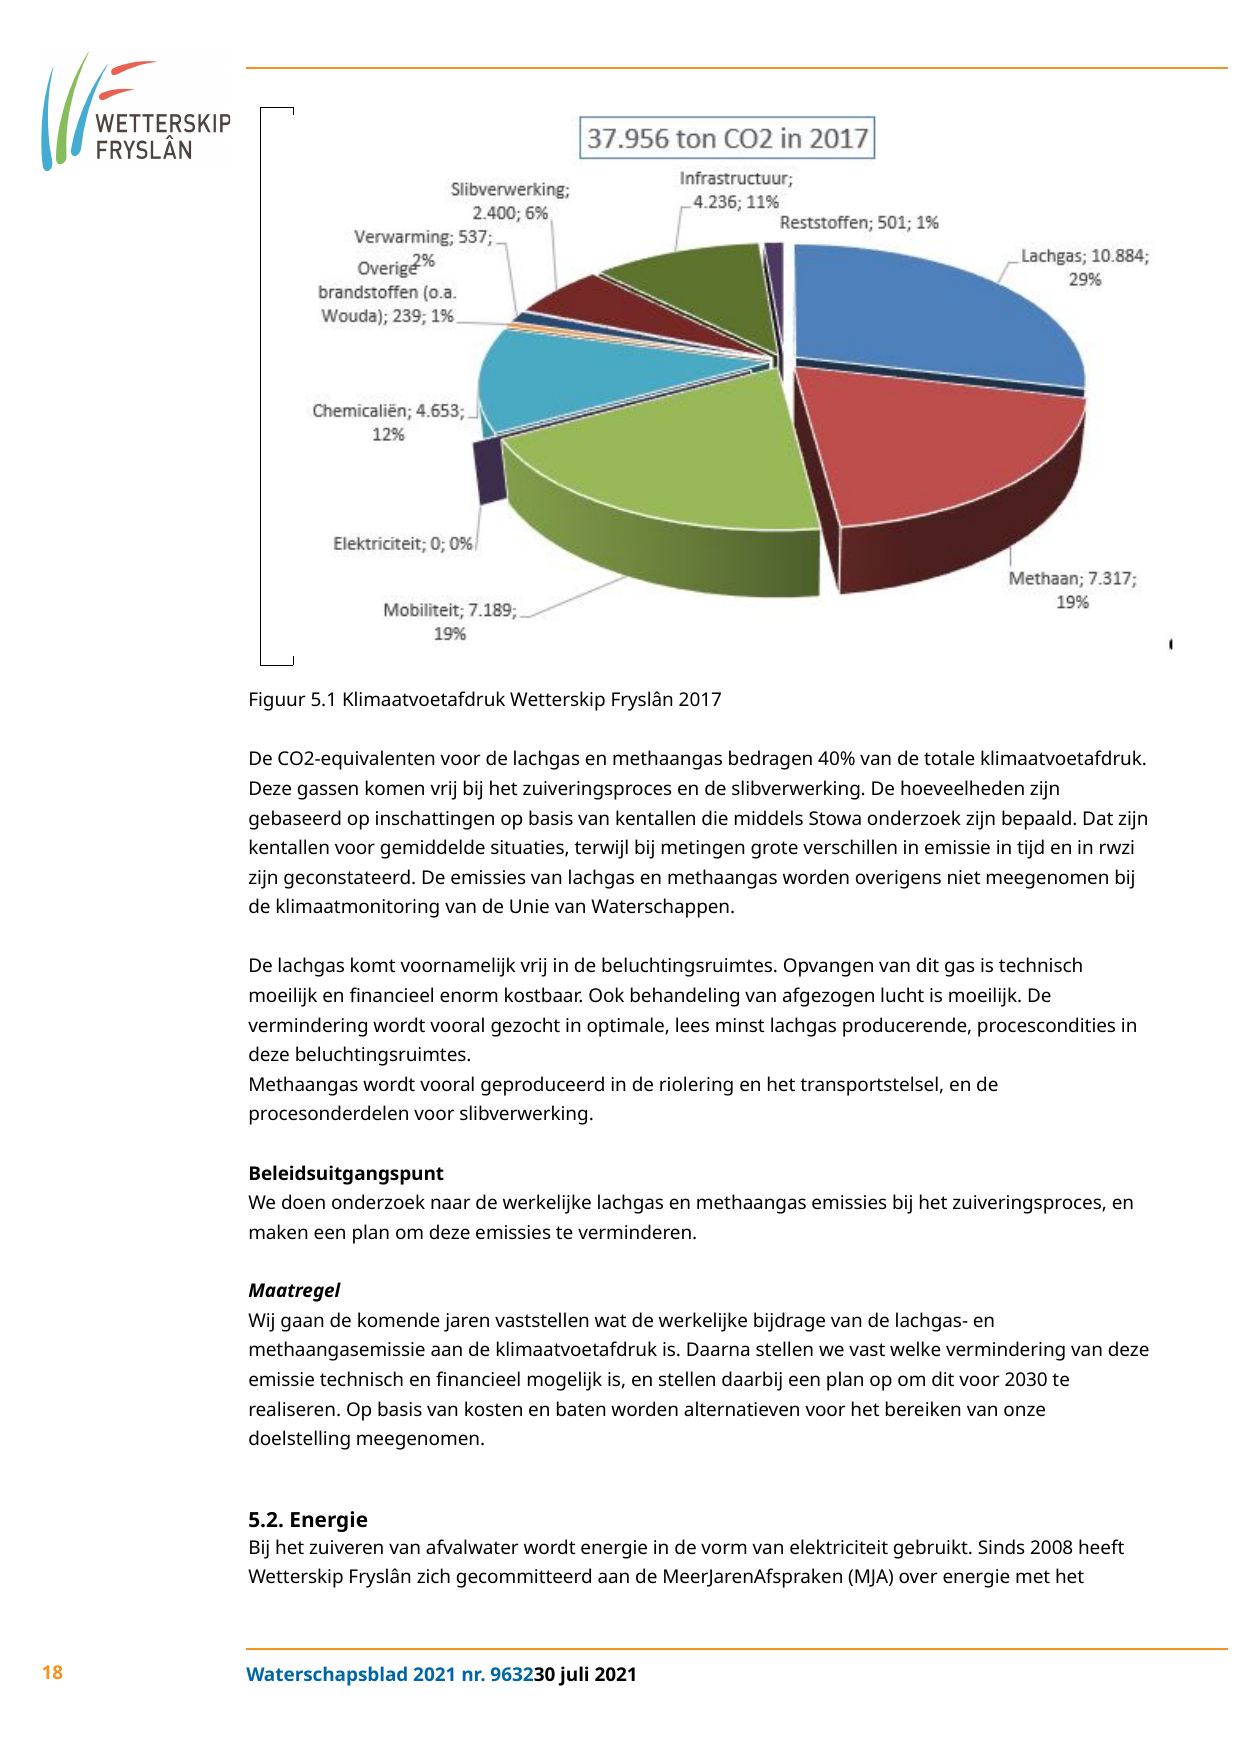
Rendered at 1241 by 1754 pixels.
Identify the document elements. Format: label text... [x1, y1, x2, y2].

picture [41, 47, 231, 172]
table_header Beleidsuitgangspunt We doen onderzoek naar de werkelijke lachgas en methaangas emissies bij het zuiveringsproces, en maken een plan om deze emissies te verminderen. [248, 1160, 1152, 1245]
text 5.2. Energie [248, 1505, 1152, 1534]
text Methaangas wordt vooral geproduceerd in de riolering en het transportstelsel, en de procesonderdelen voor slibverwerking. [248, 1071, 1152, 1126]
text De lachgas komt voornamelijk vrij in de beluchtingsruimtes. Opvangen van dit gas is technisch moeilijk en financieel enorm kostbaar. Ook behandeling van afgezogen lucht is moeilijk. De vermindering wordt vooral gezocht in optimale, lees minst lachgas producerende, procescondities in deze beluchtingsruimtes. [248, 953, 1152, 1067]
picture [268, 115, 1173, 656]
text Wij gaan de komende jaren vaststellen wat de werkelijke bijdrage van de lachgas- en methaangasemissie aan de klimaatvoetafdruk is. Daarna stellen we vast welke vermindering van deze emissie technisch en financieel mogelijk is, en stellen daarbij een plan op om dit voor 2030 te realiseren. Op basis van kosten en baten worden alternatieven voor het bereiken van onze doelstelling meegenomen. [248, 1307, 1152, 1451]
text De CO2-equivalenten voor de lachgas en methaangas bedragen 40% van de totale klimaatvoetafdruk. Deze gassen komen vrij bij het zuiveringsproces en de slibverwerking. De hoeveelheden zijn gebaseerd op inschattingen op basis van kentallen die middels Stowa onderzoek zijn bepaald. Dat zijn kentallen voor gemiddelde situaties, terwijl bij metingen grote verschillen in emissie in tijd en in rwzi zijn geconstateerd. De emissies van lachgas en methaangas worden overigens niet meegenomen bij de klimaatmonitoring van de Unie van Waterschappen. [248, 746, 1152, 919]
text Maatregel [248, 1277, 1152, 1303]
text Bij het zuiveren van afvalwater wordt energie in de vorm van elektriciteit gebruikt. Sinds 2008 heeft Wetterskip Fryslân zich gecommitteerd aan de MeerJarenAfspraken (MJA) over energie met het [248, 1534, 1152, 1589]
text Figuur 5.1 Klimaatvoetafdruk Wetterskip Fryslân 2017 [248, 686, 1152, 712]
